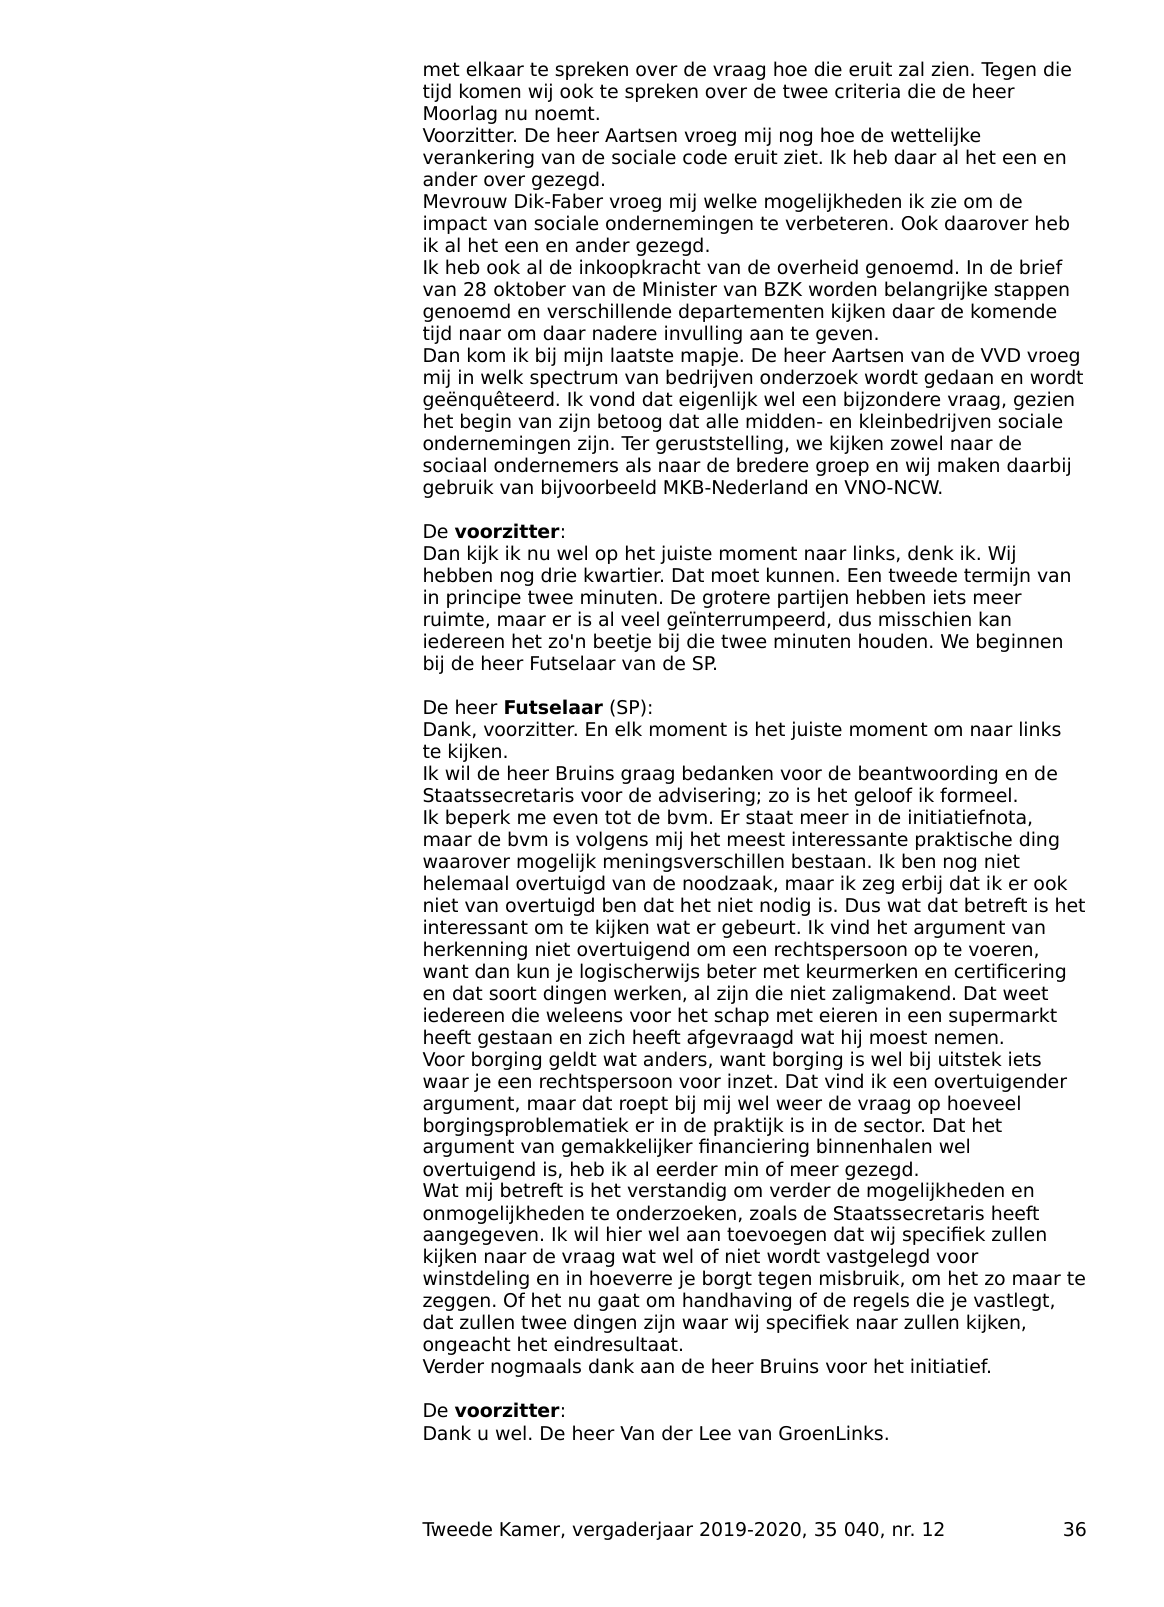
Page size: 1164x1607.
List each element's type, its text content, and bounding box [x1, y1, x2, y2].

text De voorzitter: [422, 1400, 1087, 1422]
text De voorzitter: [422, 521, 1087, 543]
text Wat mij betreft is het verstandig om verder de mogelijkheden en onmogelijkheden te onderzoeken, zoals de Staatssecretaris heeft aangegeven. Ik wil hier wel aan toevoegen dat wij specifiek zullen kijken naar de vraag wat wel of niet wordt vastgelegd voor winstdeling en in hoeverre je borgt tegen misbruik, om het zo maar te zeggen. Of het nu gaat om handhaving of de regels die je vastlegt, dat zullen twee dingen zijn waar wij specifiek naar zullen kijken, ongeacht het eindresultaat. [422, 1180, 1087, 1356]
text Ik wil de heer Bruins graag bedanken voor de beantwoording en de Staatssecretaris voor de advisering; zo is het geloof ik formeel. [422, 763, 1087, 807]
text Dank u wel. De heer Van der Lee van GroenLinks. [422, 1422, 1087, 1444]
text Dan kijk ik nu wel op het juiste moment naar links, denk ik. Wij hebben nog drie kwartier. Dat moet kunnen. Een tweede termijn van in principe twee minuten. De grotere partijen hebben iets meer ruimte, maar er is al veel geïnterrumpeerd, dus misschien kan iedereen het zo'n beetje bij die twee minuten houden. We beginnen bij de heer Futselaar van de SP. [422, 543, 1087, 675]
text Dan kom ik bij mijn laatste mapje. De heer Aartsen van de VVD vroeg mij in welk spectrum van bedrijven onderzoek wordt gedaan en wordt geënquêteerd. Ik vond dat eigenlijk wel een bijzondere vraag, gezien het begin van zijn betoog dat alle midden- en kleinbedrijven sociale ondernemingen zijn. Ter geruststelling, we kijken zowel naar de sociaal ondernemers als naar de bredere groep en wij maken daarbij gebruik van bijvoorbeeld MKB-Nederland en VNO-NCW. [422, 345, 1087, 499]
text Dank, voorzitter. En elk moment is het juiste moment om naar links te kijken. [422, 719, 1087, 763]
text Voor borging geldt wat anders, want borging is wel bij uitstek iets waar je een rechtspersoon voor inzet. Dat vind ik een overtuigender argument, maar dat roept bij mij wel weer de vraag op hoeveel borgingsproblematiek er in de praktijk is in de sector. Dat het argument van gemakkelijker financiering binnenhalen wel overtuigend is, heb ik al eerder min of meer gezegd. [422, 1048, 1087, 1180]
text met elkaar te spreken over de vraag hoe die eruit zal zien. Tegen die tijd komen wij ook te spreken over de twee criteria die de heer Moorlag nu noemt. [422, 59, 1087, 125]
text Mevrouw Dik-Faber vroeg mij welke mogelijkheden ik zie om de impact van sociale ondernemingen te verbeteren. Ook daarover heb ik al het een en ander gezegd. [422, 191, 1087, 257]
text Voorzitter. De heer Aartsen vroeg mij nog hoe de wettelijke verankering van de sociale code eruit ziet. Ik heb daar al het een en ander over gezegd. [422, 125, 1087, 191]
text Verder nogmaals dank aan de heer Bruins voor het initiatief. [422, 1356, 1087, 1378]
text Ik heb ook al de inkoopkracht van de overheid genoemd. In de brief van 28 oktober van de Minister van BZK worden belangrijke stappen genoemd en verschillende departementen kijken daar de komende tijd naar om daar nadere invulling aan te geven. [422, 257, 1087, 345]
text De heer Futselaar (SP): [422, 697, 1087, 719]
text Ik beperk me even tot de bvm. Er staat meer in de initiatiefnota, maar de bvm is volgens mij het meest interessante praktische ding waarover mogelijk meningsverschillen bestaan. Ik ben nog niet helemaal overtuigd van de noodzaak, maar ik zeg erbij dat ik er ook niet van overtuigd ben dat het niet nodig is. Dus wat dat betreft is het interessant om te kijken wat er gebeurt. Ik vind het argument van herkenning niet overtuigend om een rechtspersoon op te voeren, want dan kun je logischerwijs beter met keurmerken en certificering en dat soort dingen werken, al zijn die niet zaligmakend. Dat weet iedereen die weleens voor het schap met eieren in een supermarkt heeft gestaan en zich heeft afgevraagd wat hij moest nemen. [422, 807, 1087, 1048]
